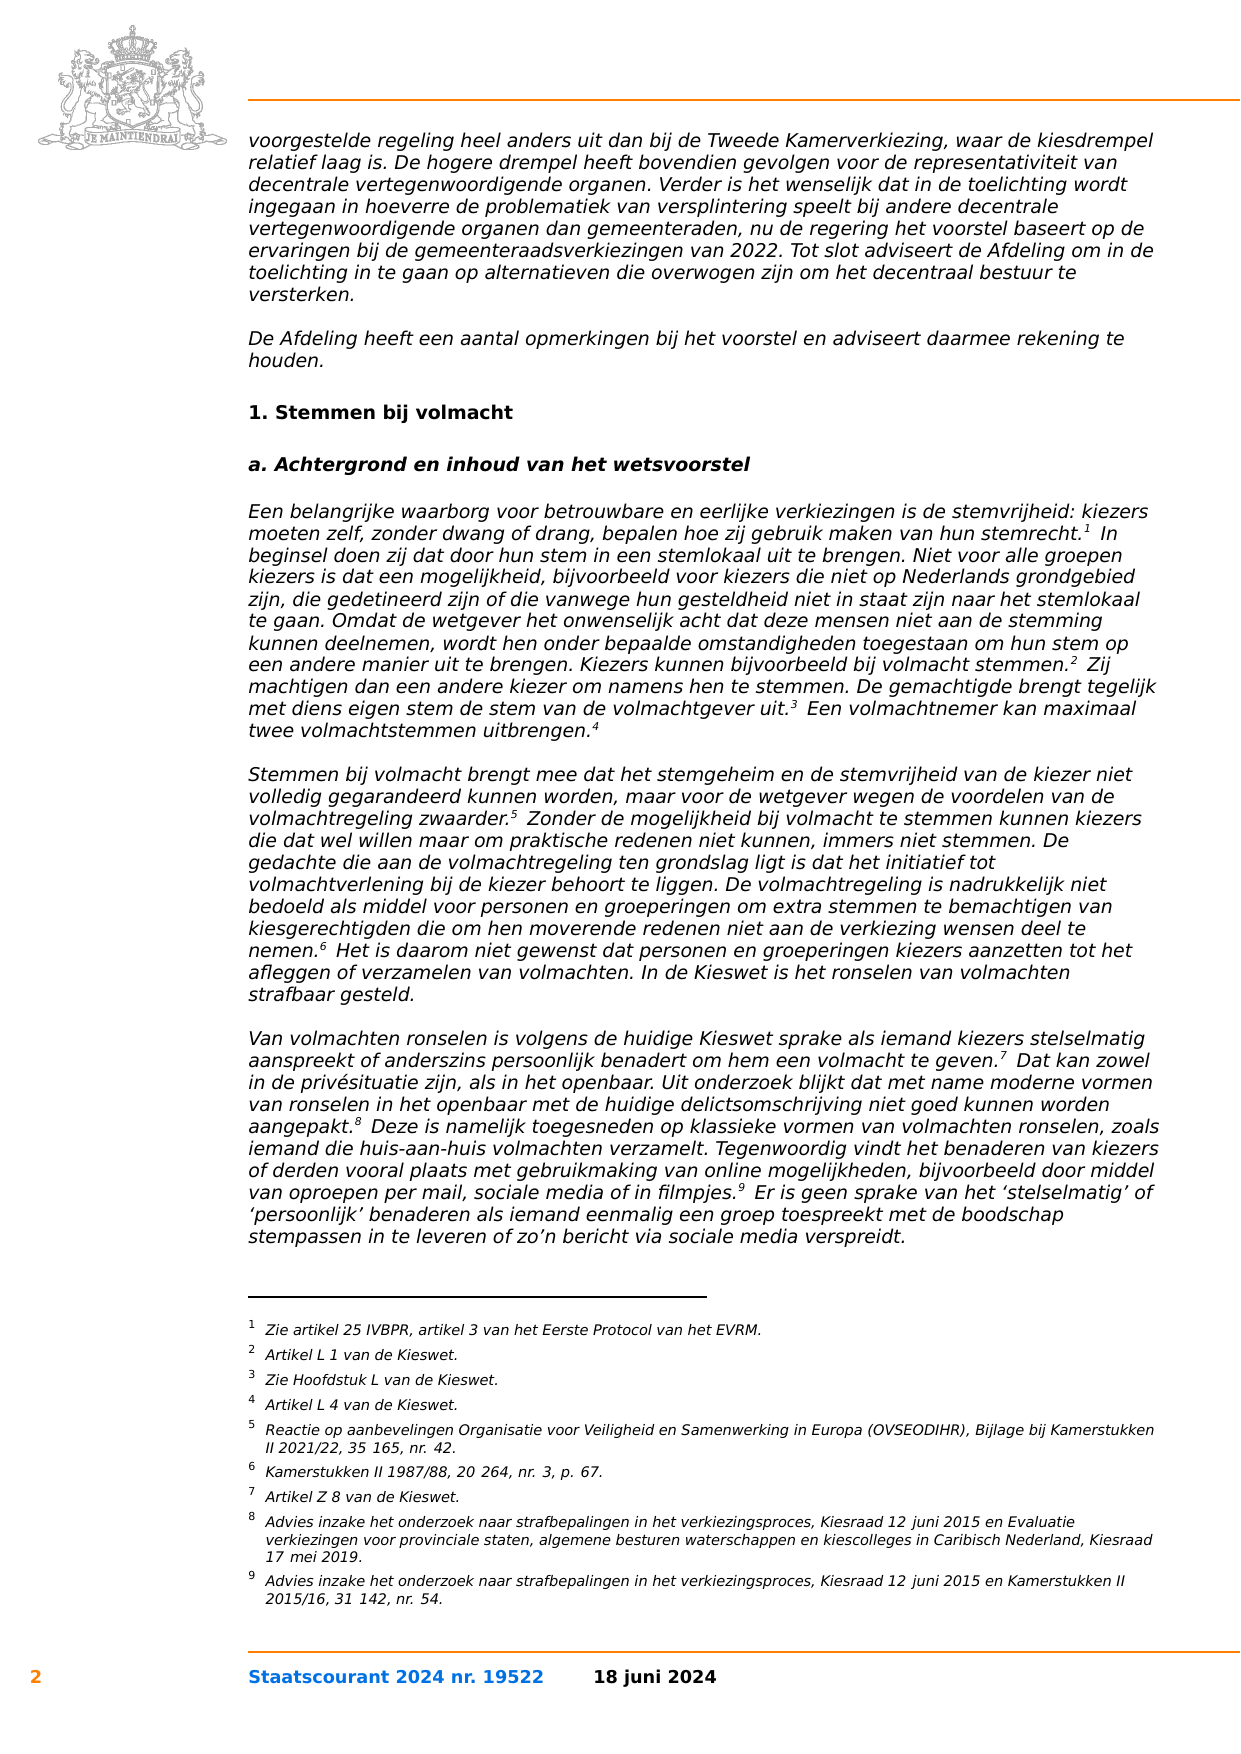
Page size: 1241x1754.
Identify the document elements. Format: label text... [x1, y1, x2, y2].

text Advies inzake het onderzoek naar strafbepalingen in het verkiezingsproces, Kiesraad 12 juni 2015 en Kamerstukken II 2015/16, 31 142, nr. 54. [248, 1569, 1163, 1608]
text Een belangrijke waarborg voor betrouwbare en eerlijke verkiezingen is de stemvrijheid: kiezers moeten zelf, zonder dwang of drang, bepalen hoe zij gebruik maken van hun stemrecht. In beginsel doen zij dat door hun stem in een stemlokaal uit te brengen. Niet voor alle groepen kiezers is dat een mogelijkheid, bijvoorbeeld voor kiezers die niet op Nederlands grondgebied zijn, die gedetineerd zijn of die vanwege hun gesteldheid niet in staat zijn naar het stemlokaal te gaan. Omdat de wetgever het onwenselijk acht dat deze mensen niet aan de stemming kunnen deelnemen, wordt hen onder bepaalde omstandigheden toegestaan om hun stem op een andere manier uit te brengen. Kiezers kunnen bijvoorbeeld bij volmacht stemmen. Zij machtigen dan een andere kiezer om namens hen te stemmen. De gemachtigde brengt tegelijk met diens eigen stem de stem van de volmachtgever uit. Een volmachtnemer kan maximaal twee volmachtstemmen uitbrengen. [248, 501, 1163, 742]
subtitle 1. Stemmen bij volmacht [248, 402, 1163, 423]
text Artikel L 1 van de Kieswet. [248, 1343, 1163, 1365]
text voorgestelde regeling heel anders uit dan bij de Tweede Kamerverkiezing, waar de kiesdrempel relatief laag is. De hogere drempel heeft bovendien gevolgen voor de representativiteit van decentrale vertegenwoordigende organen. Verder is het wenselijk dat in de toelichting wordt ingegaan in hoeverre de problematiek van versplintering speelt bij andere decentrale vertegenwoordigende organen dan gemeenteraden, nu de regering het voorstel baseert op de ervaringen bij de gemeenteraadsverkiezingen van 2022. Tot slot adviseert de Afdeling om in de toelichting in te gaan op alternatieven die overwogen zijn om het decentraal bestuur te versterken. [248, 130, 1163, 306]
text Zie Hoofdstuk L van de Kieswet. [248, 1368, 1163, 1390]
text De Afdeling heeft een aantal opmerkingen bij het voorstel en adviseert daarmee rekening te houden. [248, 328, 1163, 372]
text Artikel L 4 van de Kieswet. [248, 1393, 1163, 1415]
text Stemmen bij volmacht brengt mee dat het stemgeheim en de stemvrijheid van de kiezer niet volledig gegarandeerd kunnen worden, maar voor de wetgever wegen de voordelen van de volmachtregeling zwaarder. Zonder de mogelijkheid bij volmacht te stemmen kunnen kiezers die dat wel willen maar om praktische redenen niet kunnen, immers niet stemmen. De gedachte die aan de volmachtregeling ten grondslag ligt is dat het initiatief tot volmachtverlening bij de kiezer behoort te liggen. De volmachtregeling is nadrukkelijk niet bedoeld als middel voor personen en groeperingen om extra stemmen te bemachtigen van kiesgerechtigden die om hen moverende redenen niet aan de verkiezing wensen deel te nemen. Het is daarom niet gewenst dat personen en groeperingen kiezers aanzetten tot het afleggen of verzamelen van volmachten. In de Kieswet is het ronselen van volmachten strafbaar gesteld. [248, 764, 1163, 1006]
text Artikel Z 8 van de Kieswet. [248, 1485, 1163, 1507]
text Van volmachten ronselen is volgens de huidige Kieswet sprake als iemand kiezers stelselmatig aanspreekt of anderszins persoonlijk benadert om hem een volmacht te geven. Dat kan zowel in de privésituatie zijn, als in het openbaar. Uit onderzoek blijkt dat met name moderne vormen van ronselen in het openbaar met de huidige delictsomschrijving niet goed kunnen worden aangepakt. Deze is namelijk toegesneden op klassieke vormen van volmachten ronselen, zoals iemand die huis-aan-huis volmachten verzamelt. Tegenwoordig vindt het benaderen van kiezers of derden vooral plaats met gebruikmaking van online mogelijkheden, bijvoorbeeld door middel van oproepen per mail, sociale media of in filmpjes. Er is geen sprake van het ‘stelselmatig’ of ‘persoonlijk’ benaderen als iemand eenmalig een groep toespreekt met de boodschap stempassen in te leveren of zo’n bericht via sociale media verspreidt. [248, 1028, 1163, 1248]
picture [38, 25, 227, 150]
subtitle a. Achtergrond en inhoud van het wetsvoorstel [248, 453, 1163, 476]
text Advies inzake het onderzoek naar strafbepalingen in het verkiezingsproces, Kiesraad 12 juni 2015 en Evaluatie verkiezingen voor provinciale staten, algemene besturen waterschappen en kiescolleges in Caribisch Nederland, Kiesraad 17 mei 2019. [248, 1510, 1163, 1566]
text Zie artikel 25 IVBPR, artikel 3 van het Eerste Protocol van het EVRM. [248, 1318, 1163, 1340]
text Reactie op aanbevelingen Organisatie voor Veiligheid en Samenwerking in Europa (OVSEODIHR), Bijlage bij Kamerstukken II 2021/22, 35 165, nr. 42. [248, 1418, 1163, 1457]
text Kamerstukken II 1987/88, 20 264, nr. 3, p. 67. [248, 1460, 1163, 1482]
